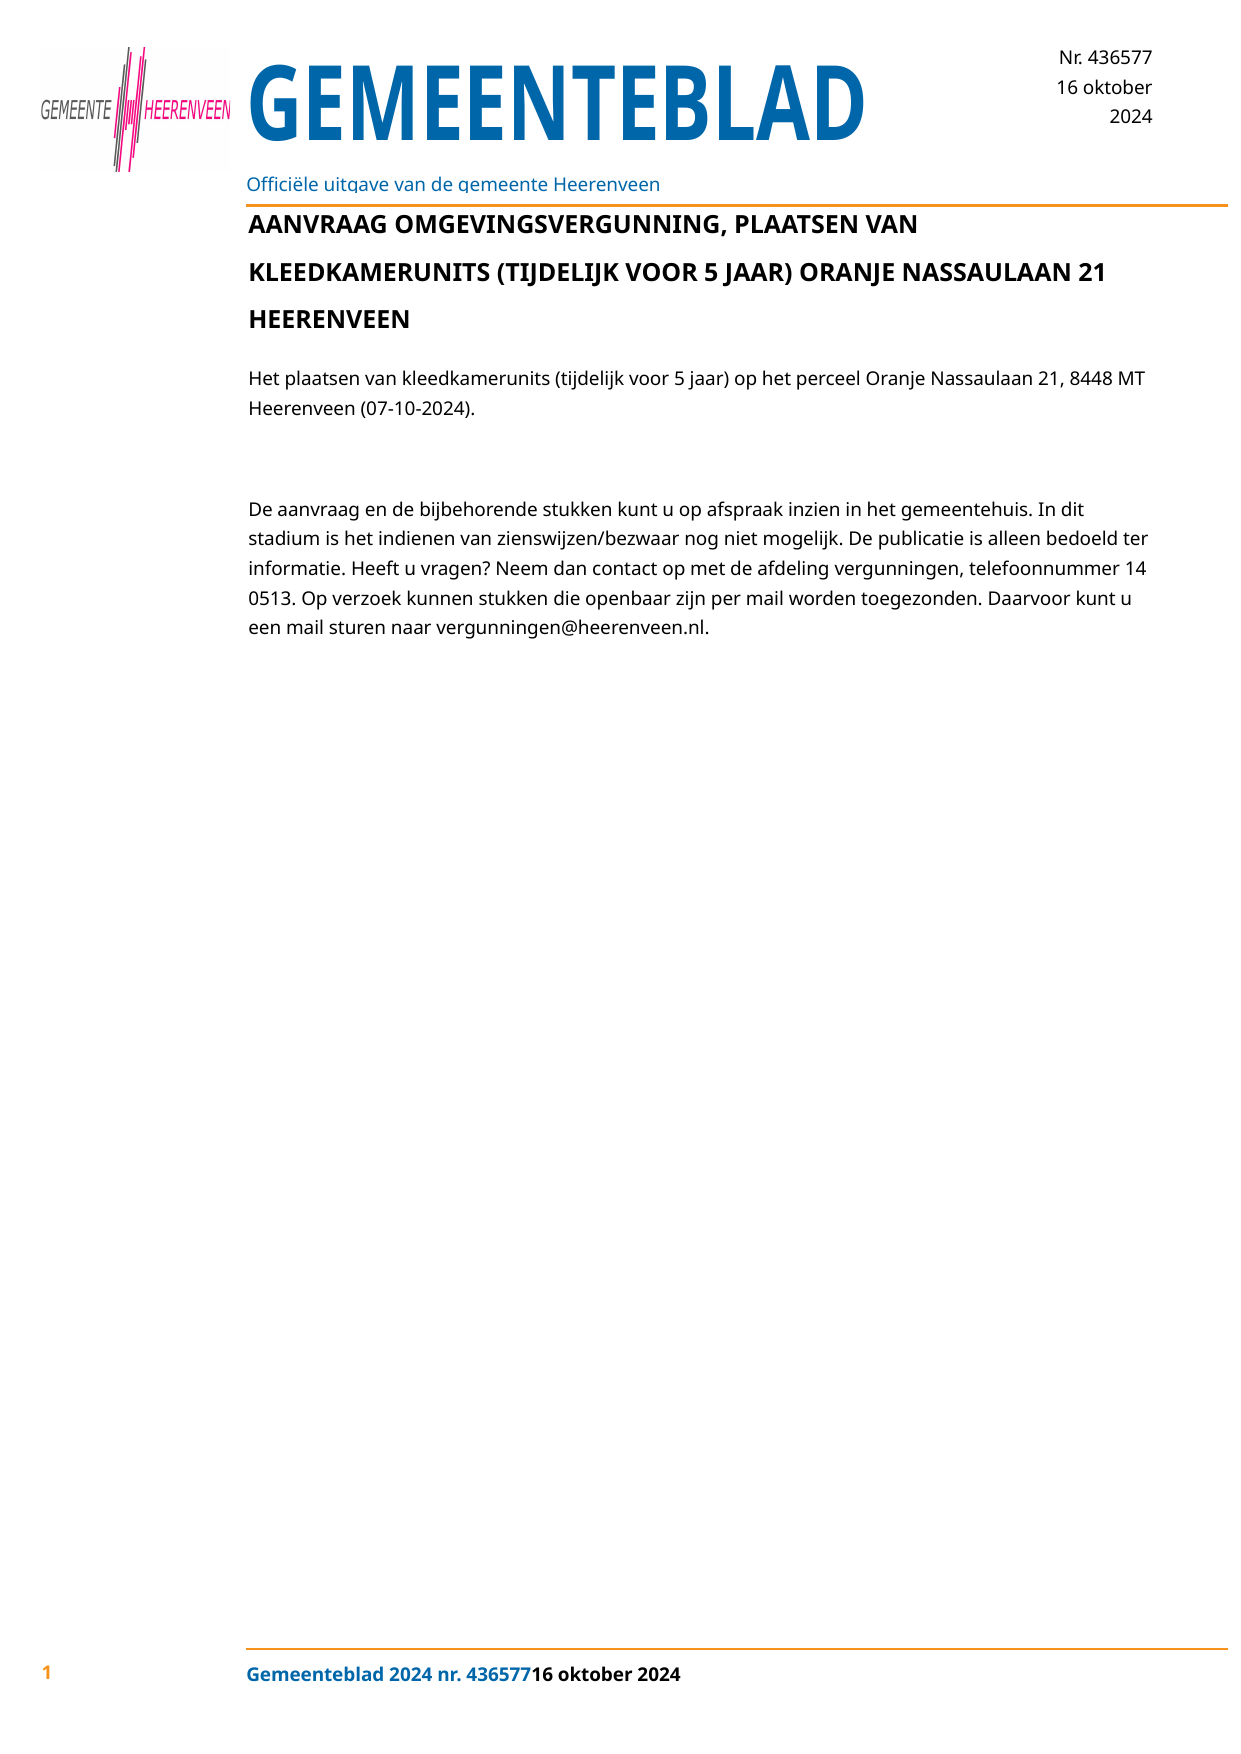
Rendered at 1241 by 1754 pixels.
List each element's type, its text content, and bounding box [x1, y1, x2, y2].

text AANVRAAG OMGEVINGSVERGUNNING, PLAATSEN VAN KLEEDKAMERUNITS (TIJDELIJK VOOR 5 JAAR) ORANJE NASSAULAAN 21 HEERENVEEN [248, 207, 1152, 336]
text Het plaatsen van kleedkamerunits (tijdelijk voor 5 jaar) op het perceel Oranje Nassaulaan 21, 8448 MT Heerenveen (07-10-2024). [248, 366, 1152, 421]
text De aanvraag en de bijbehorende stukken kunt u op afspraak inzien in het gemeentehuis. In dit stadium is het indienen van zienswijzen/bezwaar nog niet mogelijk. De publicatie is alleen bedoeld ter informatie. Heeft u vragen? Neem dan contact op met de afdeling vergunningen, telefoonnummer 14 0513. Op verzoek kunnen stukken die openbaar zijn per mail worden toegezonden. Daarvoor kunt u een mail sturen naar vergunningen@heerenveen.nl. [248, 496, 1152, 640]
picture [41, 47, 231, 172]
